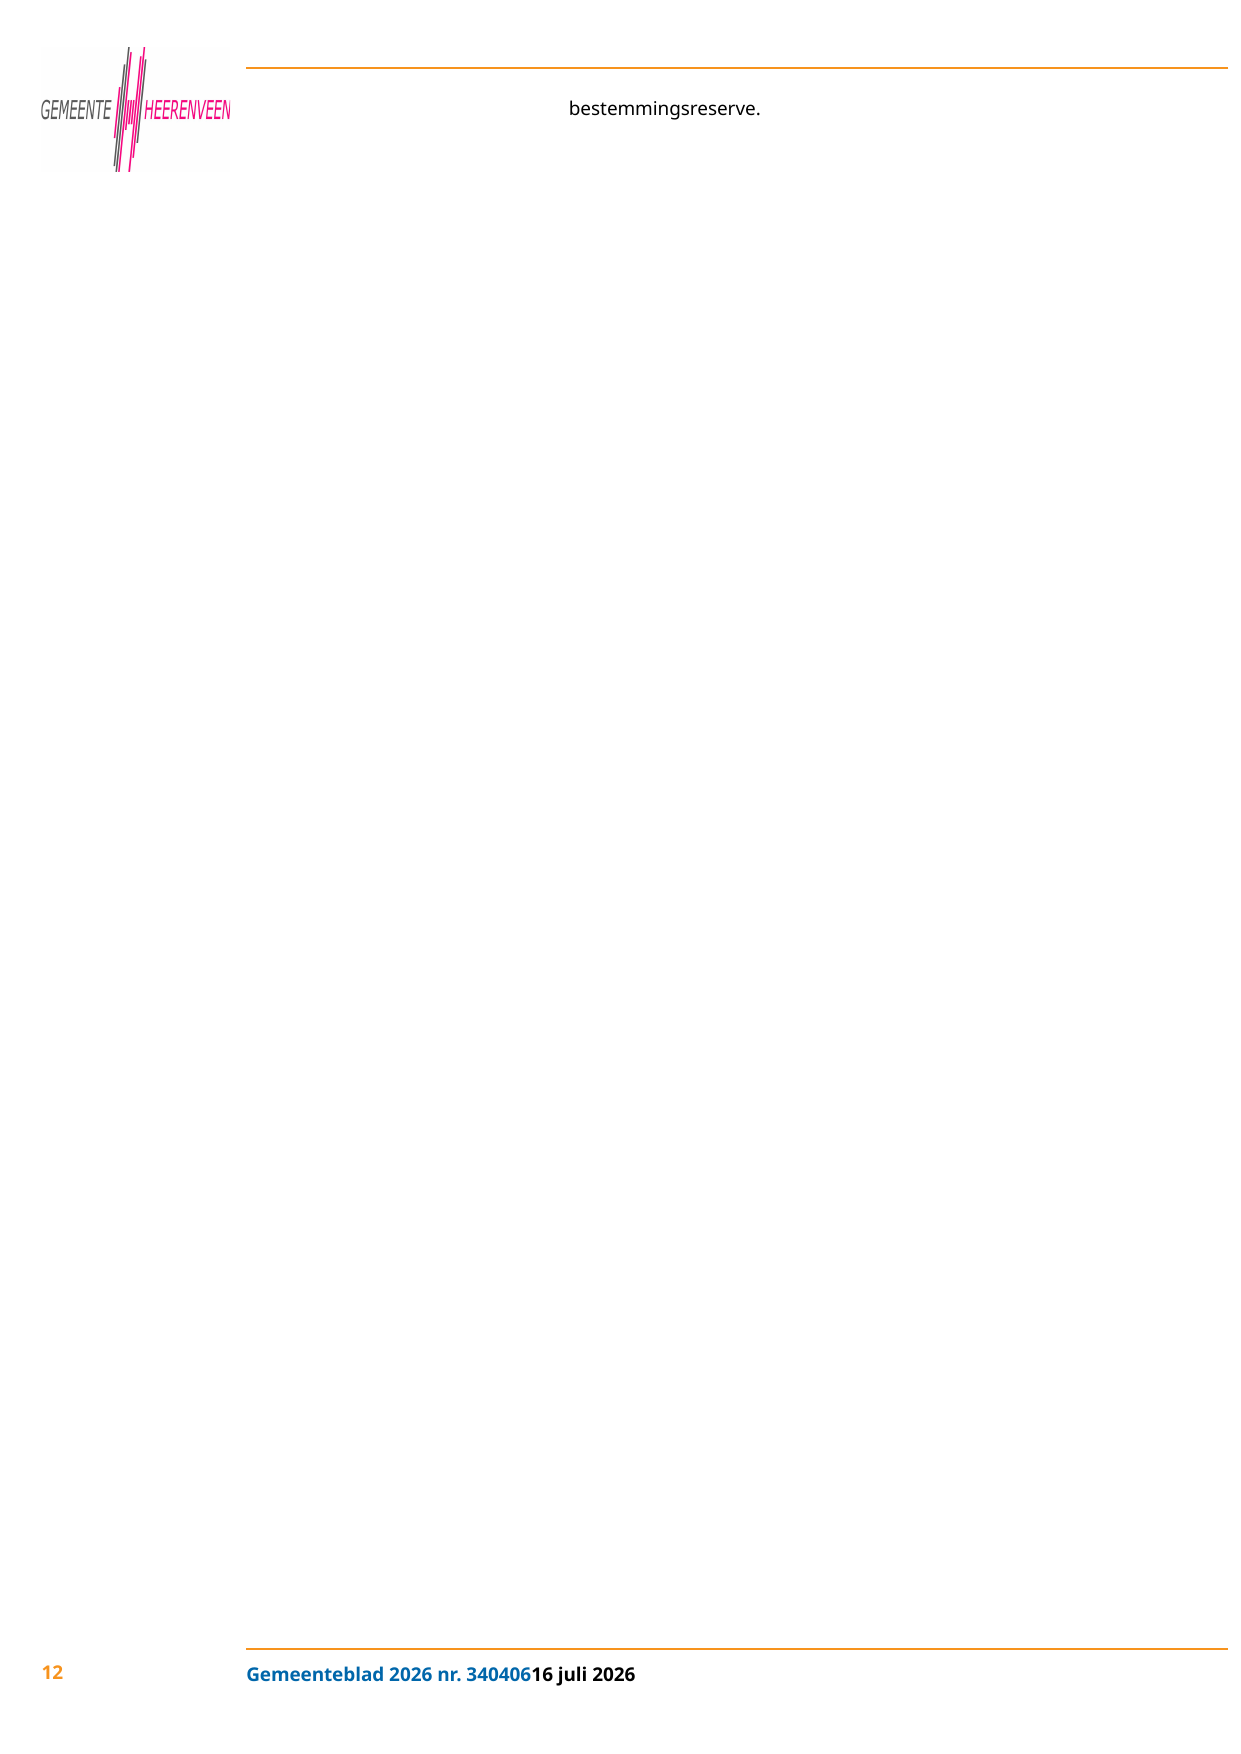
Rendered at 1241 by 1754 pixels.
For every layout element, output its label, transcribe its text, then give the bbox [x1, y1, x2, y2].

table_cell [248, 95, 569, 121]
picture [41, 47, 231, 172]
table_cell bestemmingsreserve. [569, 95, 1152, 121]
